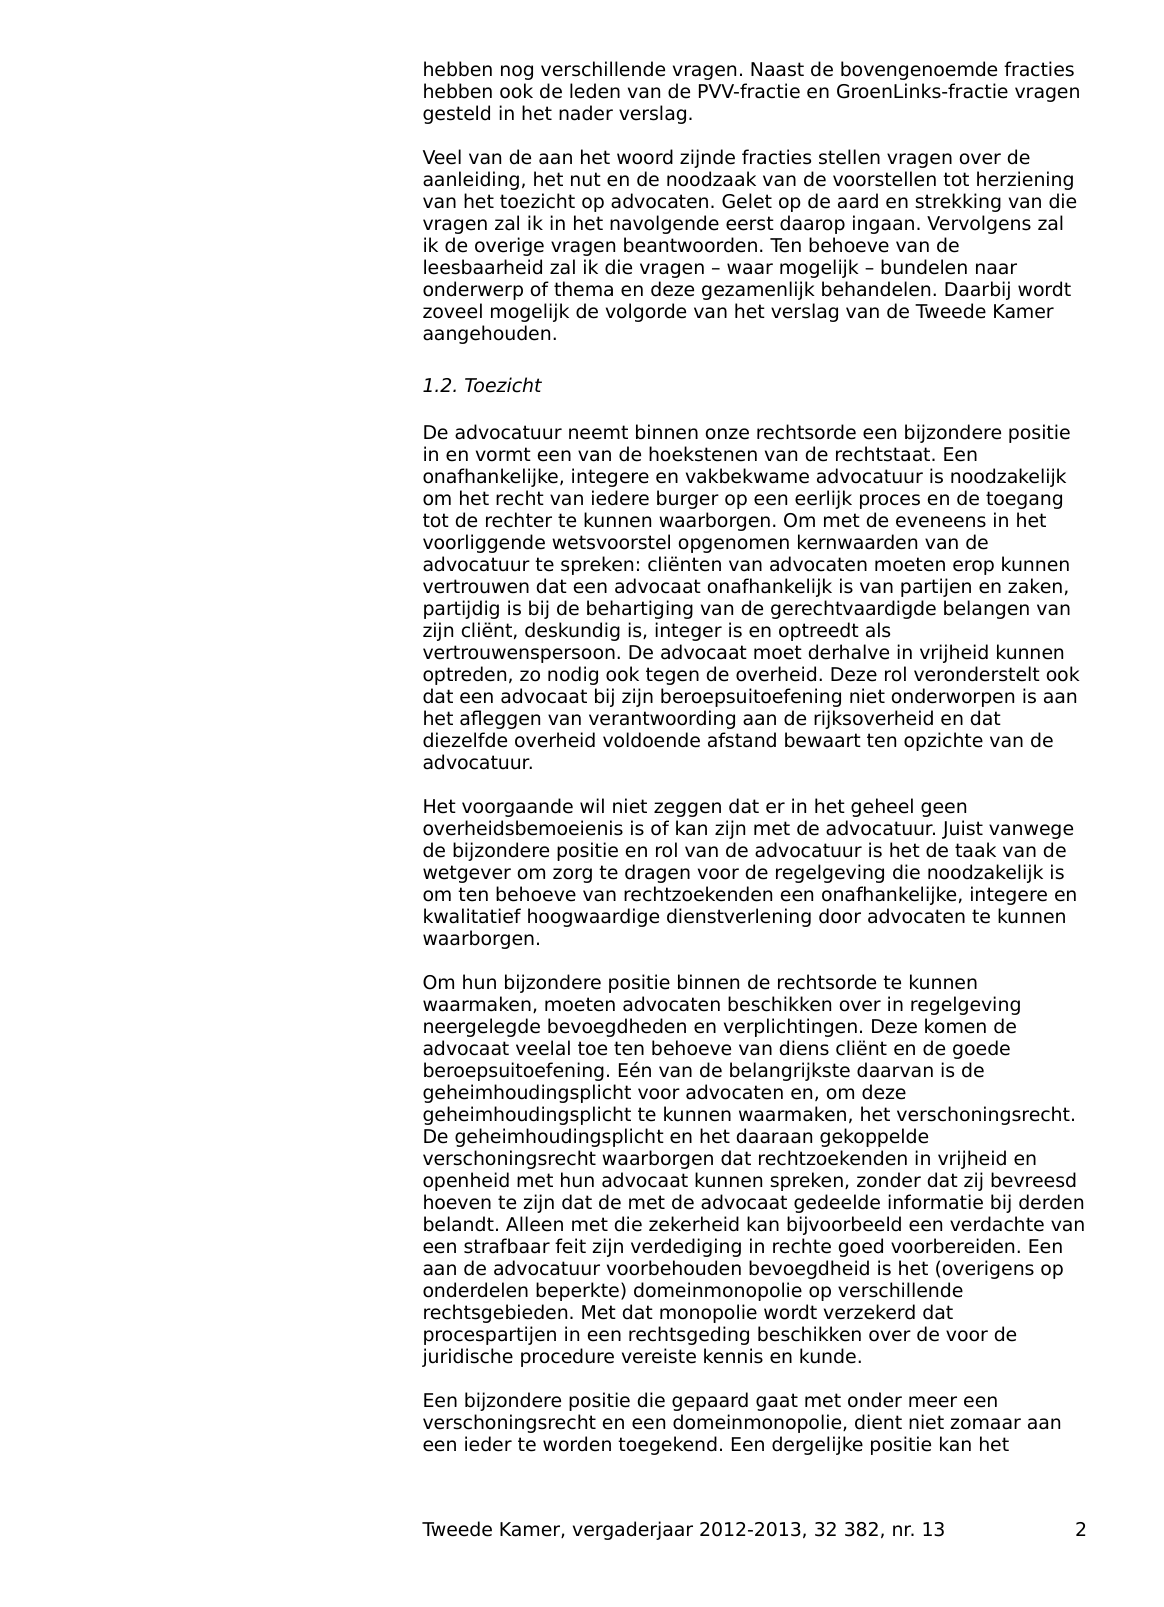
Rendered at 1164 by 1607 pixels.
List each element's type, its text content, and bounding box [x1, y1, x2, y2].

text Veel van de aan het woord zijnde fracties stellen vragen over de aanleiding, het nut en de noodzaak van de voorstellen tot herziening van het toezicht op advocaten. Gelet op de aard en strekking van die vragen zal ik in het navolgende eerst daarop ingaan. Vervolgens zal ik de overige vragen beantwoorden. Ten behoeve van de leesbaarheid zal ik die vragen – waar mogelijk – bundelen naar onderwerp of thema en deze gezamenlijk behandelen. Daarbij wordt zoveel mogelijk de volgorde van het verslag van de Tweede Kamer aangehouden. [422, 147, 1087, 345]
subtitle 1.2. Toezicht [422, 375, 1087, 397]
text Een bijzondere positie die gepaard gaat met onder meer een verschoningsrecht en een domeinmonopolie, dient niet zomaar aan een ieder te worden toegekend. Een dergelijke positie kan het [422, 1390, 1087, 1456]
text hebben nog verschillende vragen. Naast de bovengenoemde fracties hebben ook de leden van de PVV-fractie en GroenLinks-fractie vragen gesteld in het nader verslag. [422, 59, 1087, 125]
text De advocatuur neemt binnen onze rechtsorde een bijzondere positie in en vormt een van de hoekstenen van de rechtstaat. Een onafhankelijke, integere en vakbekwame advocatuur is noodzakelijk om het recht van iedere burger op een eerlijk proces en de toegang tot de rechter te kunnen waarborgen. Om met de eveneens in het voorliggende wetsvoorstel opgenomen kernwaarden van de advocatuur te spreken: cliënten van advocaten moeten erop kunnen vertrouwen dat een advocaat onafhankelijk is van partijen en zaken, partijdig is bij de behartiging van de gerechtvaardigde belangen van zijn cliënt, deskundig is, integer is en optreedt als vertrouwenspersoon. De advocaat moet derhalve in vrijheid kunnen optreden, zo nodig ook tegen de overheid. Deze rol veronderstelt ook dat een advocaat bij zijn beroepsuitoefening niet onderworpen is aan het afleggen van verantwoording aan de rijksoverheid en dat diezelfde overheid voldoende afstand bewaart ten opzichte van de advocatuur. [422, 422, 1087, 774]
text Het voorgaande wil niet zeggen dat er in het geheel geen overheidsbemoeienis is of kan zijn met de advocatuur. Juist vanwege de bijzondere positie en rol van de advocatuur is het de taak van de wetgever om zorg te dragen voor de regelgeving die noodzakelijk is om ten behoeve van rechtzoekenden een onafhankelijke, integere en kwalitatief hoogwaardige dienstverlening door advocaten te kunnen waarborgen. [422, 796, 1087, 950]
text Om hun bijzondere positie binnen de rechtsorde te kunnen waarmaken, moeten advocaten beschikken over in regelgeving neergelegde bevoegdheden en verplichtingen. Deze komen de advocaat veelal toe ten behoeve van diens cliënt en de goede beroepsuitoefening. Eén van de belangrijkste daarvan is de geheimhoudingsplicht voor advocaten en, om deze geheimhoudingsplicht te kunnen waarmaken, het verschoningsrecht. De geheimhoudingsplicht en het daaraan gekoppelde verschoningsrecht waarborgen dat rechtzoekenden in vrijheid en openheid met hun advocaat kunnen spreken, zonder dat zij bevreesd hoeven te zijn dat de met de advocaat gedeelde informatie bij derden belandt. Alleen met die zekerheid kan bijvoorbeeld een verdachte van een strafbaar feit zijn verdediging in rechte goed voorbereiden. Een aan de advocatuur voorbehouden bevoegdheid is het (overigens op onderdelen beperkte) domeinmonopolie op verschillende rechtsgebieden. Met dat monopolie wordt verzekerd dat procespartijen in een rechtsgeding beschikken over de voor de juridische procedure vereiste kennis en kunde. [422, 972, 1087, 1367]
